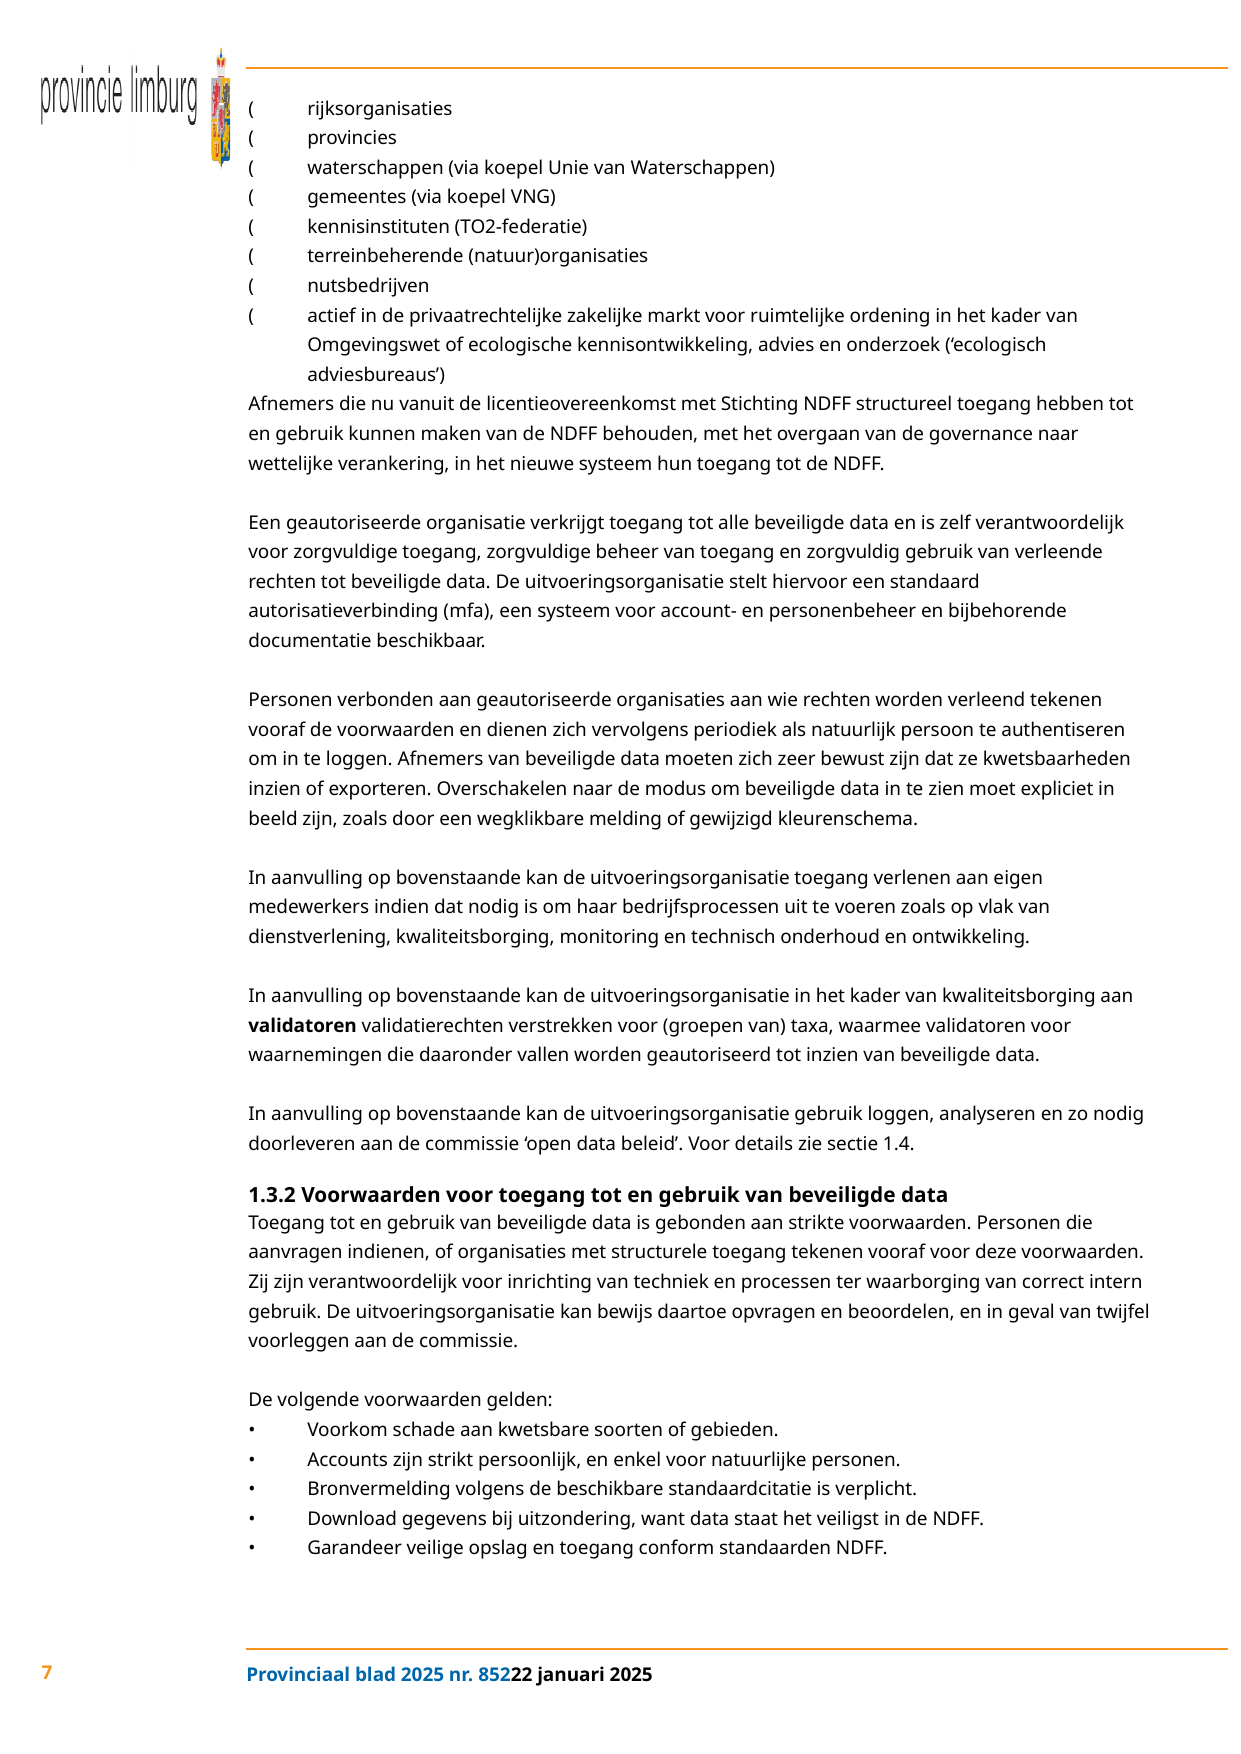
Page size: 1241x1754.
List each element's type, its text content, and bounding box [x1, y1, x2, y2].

text In aanvulling op bovenstaande kan de uitvoeringsorganisatie in het kader van kwaliteitsborging aan validatoren validatierechten verstrekken voor (groepen van) taxa, waarmee validatoren voor waarnemingen die daaronder vallen worden geautoriseerd tot inzien van beveiligde data. [248, 982, 1152, 1067]
list rijksorganisaties [248, 95, 1152, 121]
list actief in de privaatrechtelijke zakelijke markt voor ruimtelijke ordening in het kader van Omgevingswet of ecologische kennisontwikkeling, advies en onderzoek (‘ecologisch adviesbureaus’) [248, 302, 1152, 387]
text Toegang tot en gebruik van beveiligde data is gebonden aan strikte voorwaarden. Personen die aanvragen indienen, of organisaties met structurele toegang tekenen vooraf voor deze voorwaarden. Zij zijn verantwoordelijk voor inrichting van techniek en processen ter waarborging van correct intern gebruik. De uitvoeringsorganisatie kan bewijs daartoe opvragen en beoordelen, en in geval van twijfel voorleggen aan de commissie. [248, 1209, 1152, 1353]
text 1.3.2 Voorwaarden voor toegang tot en gebruik van beveiligde data [248, 1181, 1152, 1209]
text De volgende voorwaarden gelden: [248, 1387, 1152, 1412]
list waterschappen (via koepel Unie van Waterschappen) [248, 154, 1152, 180]
picture [41, 47, 231, 172]
text Personen verbonden aan geautoriseerde organisaties aan wie rechten worden verleend tekenen vooraf de voorwaarden en dienen zich vervolgens periodiek als natuurlijk persoon te authentiseren om in te loggen. Afnemers van beveiligde data moeten zich zeer bewust zijn dat ze kwetsbaarheden inzien of exporteren. Overschakelen naar de modus om beveiligde data in te zien moet expliciet in beeld zijn, zoals door een wegklikbare melding of gewijzigd kleurenschema. [248, 686, 1152, 831]
text Afnemers die nu vanuit de licentieovereenkomst met Stichting NDFF structureel toegang hebben tot en gebruik kunnen maken van de NDFF behouden, met het overgaan van de governance naar wettelijke verankering, in het nieuwe systeem hun toegang tot de NDFF. [248, 391, 1152, 476]
list Bronvermelding volgens de beschikbare standaardcitatie is verplicht. [248, 1475, 1152, 1501]
text In aanvulling op bovenstaande kan de uitvoeringsorganisatie gebruik loggen, analyseren en zo nodig doorleveren aan de commissie ‘open data beleid’. Voor details zie sectie 1.4. [248, 1101, 1152, 1156]
list Voorkom schade aan kwetsbare soorten of gebieden. [248, 1416, 1152, 1442]
list Garandeer veilige opslag en toegang conform standaarden NDFF. [248, 1534, 1152, 1560]
list provincies [248, 124, 1152, 150]
text Een geautoriseerde organisatie verkrijgt toegang tot alle beveiligde data en is zelf verantwoordelijk voor zorgvuldige toegang, zorgvuldige beheer van toegang en zorgvuldig gebruik van verleende rechten tot beveiligde data. De uitvoeringsorganisatie stelt hiervoor een standaard autorisatieverbinding (mfa), een systeem voor account- en personenbeheer en bijbehorende documentatie beschikbaar. [248, 509, 1152, 653]
list kennisinstituten (TO2-federatie) [248, 213, 1152, 239]
list Download gegevens bij uitzondering, want data staat het veiligst in de NDFF. [248, 1505, 1152, 1531]
list gemeentes (via koepel VNG) [248, 183, 1152, 209]
list terreinbeherende (natuur)organisaties [248, 243, 1152, 268]
list nutsbedrijven [248, 272, 1152, 298]
text In aanvulling op bovenstaande kan de uitvoeringsorganisatie toegang verlenen aan eigen medewerkers indien dat nodig is om haar bedrijfsprocessen uit te voeren zoals op vlak van dienstverlening, kwaliteitsborging, monitoring en technisch onderhoud en ontwikkeling. [248, 864, 1152, 949]
list Accounts zijn strikt persoonlijk, en enkel voor natuurlijke personen. [248, 1446, 1152, 1471]
